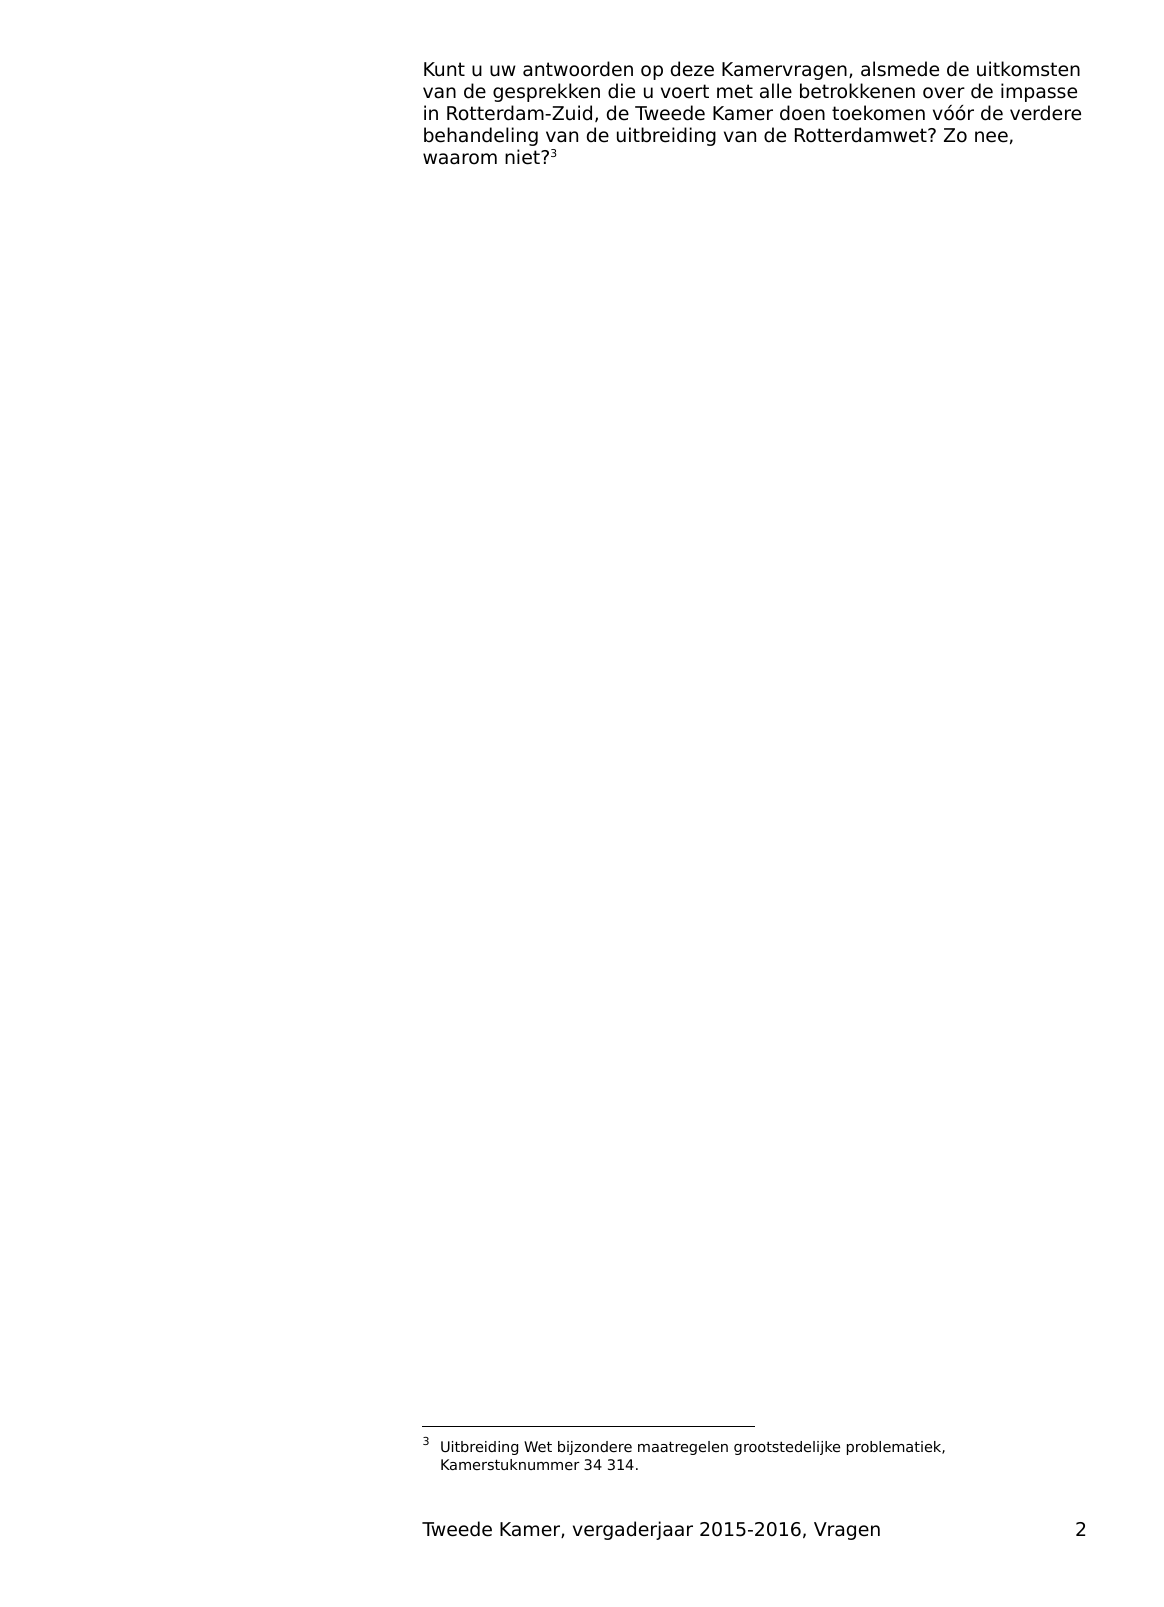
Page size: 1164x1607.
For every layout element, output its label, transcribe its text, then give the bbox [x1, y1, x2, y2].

text Kunt u uw antwoorden op deze Kamervragen, alsmede de uitkomsten van de gesprekken die u voert met alle betrokkenen over de impasse in Rotterdam-Zuid, de Tweede Kamer doen toekomen vóór de verdere behandeling van de uitbreiding van de Rotterdamwet? Zo nee, waarom niet? [422, 59, 1087, 169]
text Uitbreiding Wet bijzondere maatregelen grootstedelijke problematiek, Kamerstuknummer 34 314. [422, 1435, 1087, 1474]
